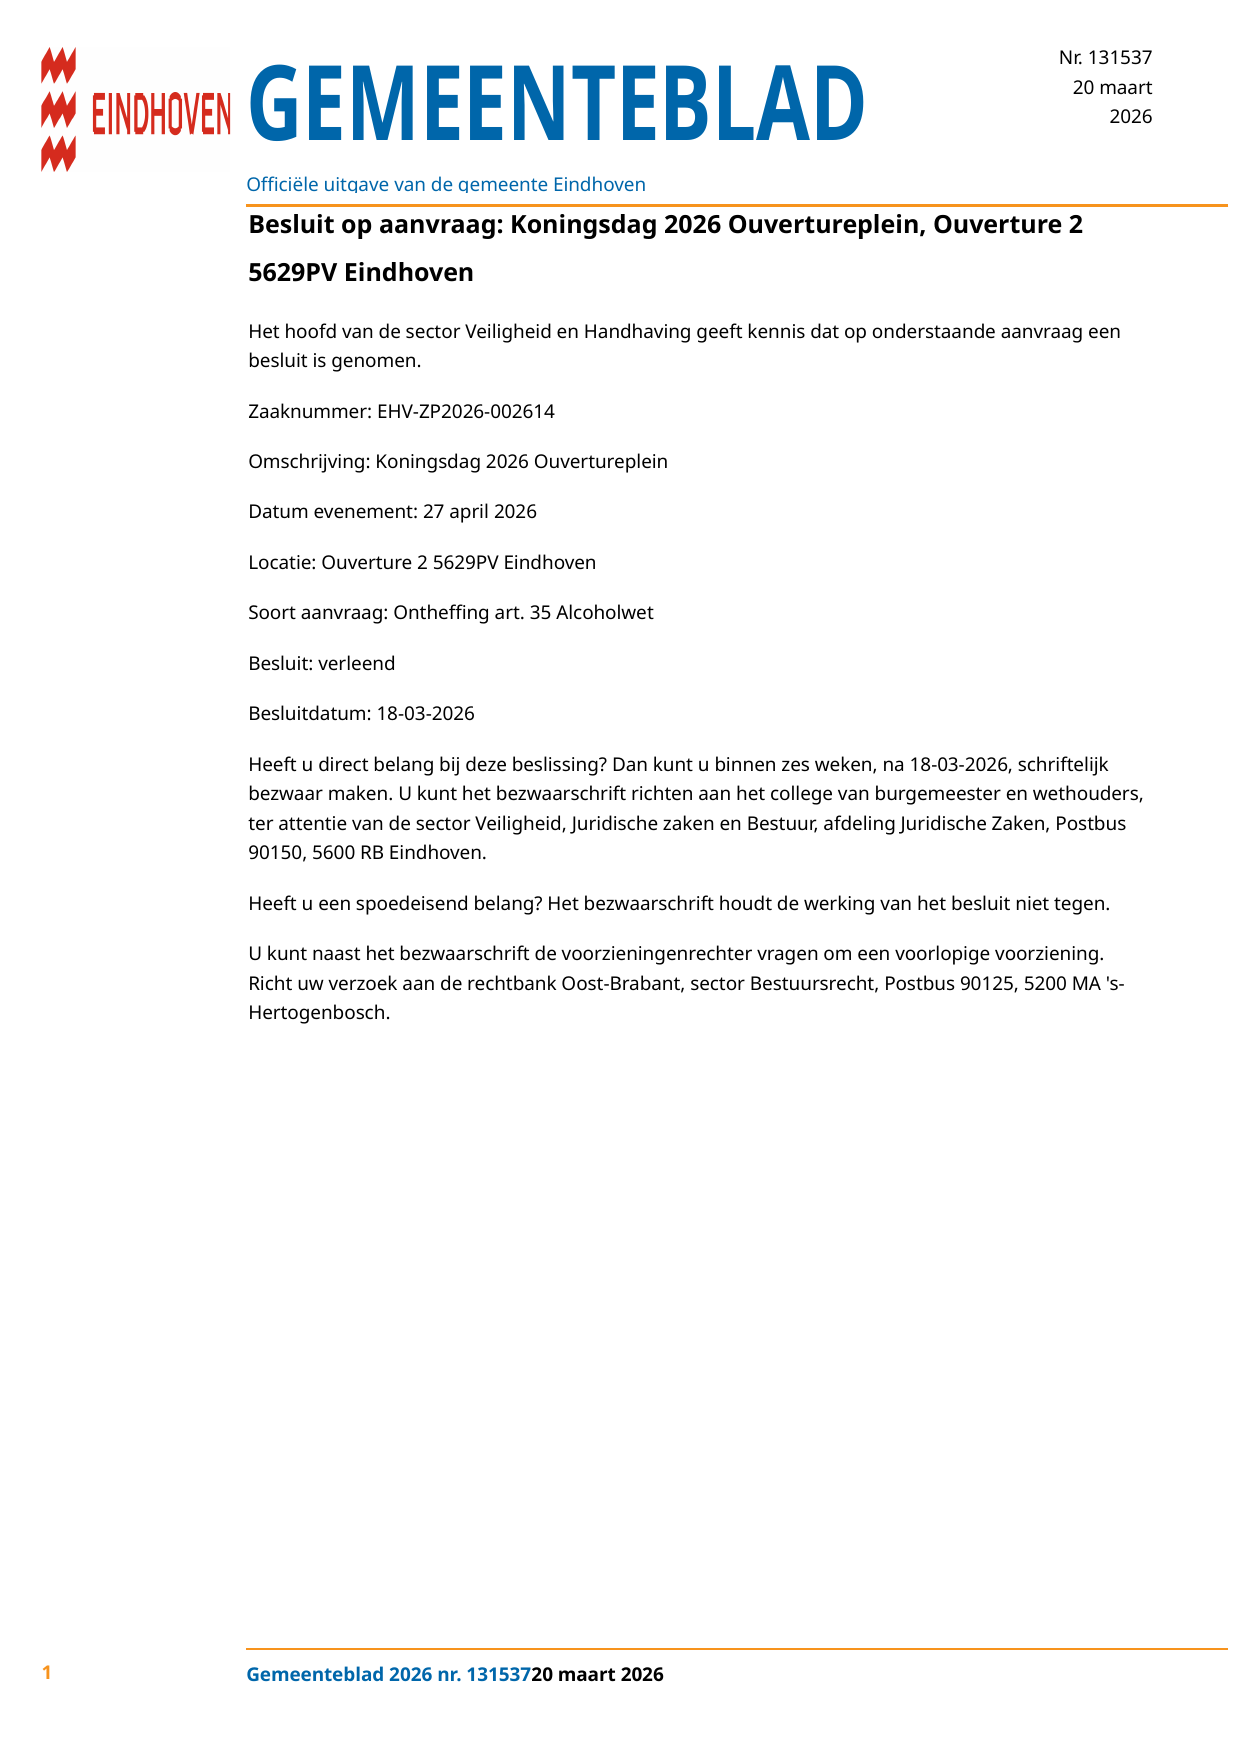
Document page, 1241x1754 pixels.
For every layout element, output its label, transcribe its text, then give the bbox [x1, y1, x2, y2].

text Besluitdatum: 18-03-2026 [248, 700, 1152, 726]
text U kunt naast het bezwaarschrift de voorzieningenrechter vragen om een voorlopige voorziening. Richt uw verzoek aan de rechtbank Oost-Brabant, sector Bestuursrecht, Postbus 90125, 5200 MA 's-Hertogenbosch. [248, 940, 1152, 1025]
text Het hoofd van de sector Veiligheid en Handhaving geeft kennis dat op onderstaande aanvraag een besluit is genomen. [248, 318, 1152, 373]
text Besluit: verleend [248, 650, 1152, 676]
text Zaaknummer: EHV-ZP2026-002614 [248, 398, 1152, 424]
text Datum evenement: 27 april 2026 [248, 499, 1152, 524]
text Heeft u een spoedeisend belang? Het bezwaarschrift houdt de werking van het besluit niet tegen. [248, 890, 1152, 916]
text Heeft u direct belang bij deze beslissing? Dan kunt u binnen zes weken, na 18-03-2026, schriftelijk bezwaar maken. U kunt het bezwaarschrift richten aan het college van burgemeester en wethouders, ter attentie van de sector Veiligheid, Juridische zaken en Bestuur, afdeling Juridische Zaken, Postbus 90150, 5600 RB Eindhoven. [248, 751, 1152, 865]
picture [41, 47, 231, 172]
text Omschrijving: Koningsdag 2026 Ouvertureplein [248, 448, 1152, 474]
text Locatie: Ouverture 2 5629PV Eindhoven [248, 549, 1152, 575]
text Soort aanvraag: Ontheffing art. 35 Alcoholwet [248, 599, 1152, 625]
text Besluit op aanvraag: Koningsdag 2026 Ouvertureplein, Ouverture 2 5629PV Eindhoven [248, 207, 1152, 288]
